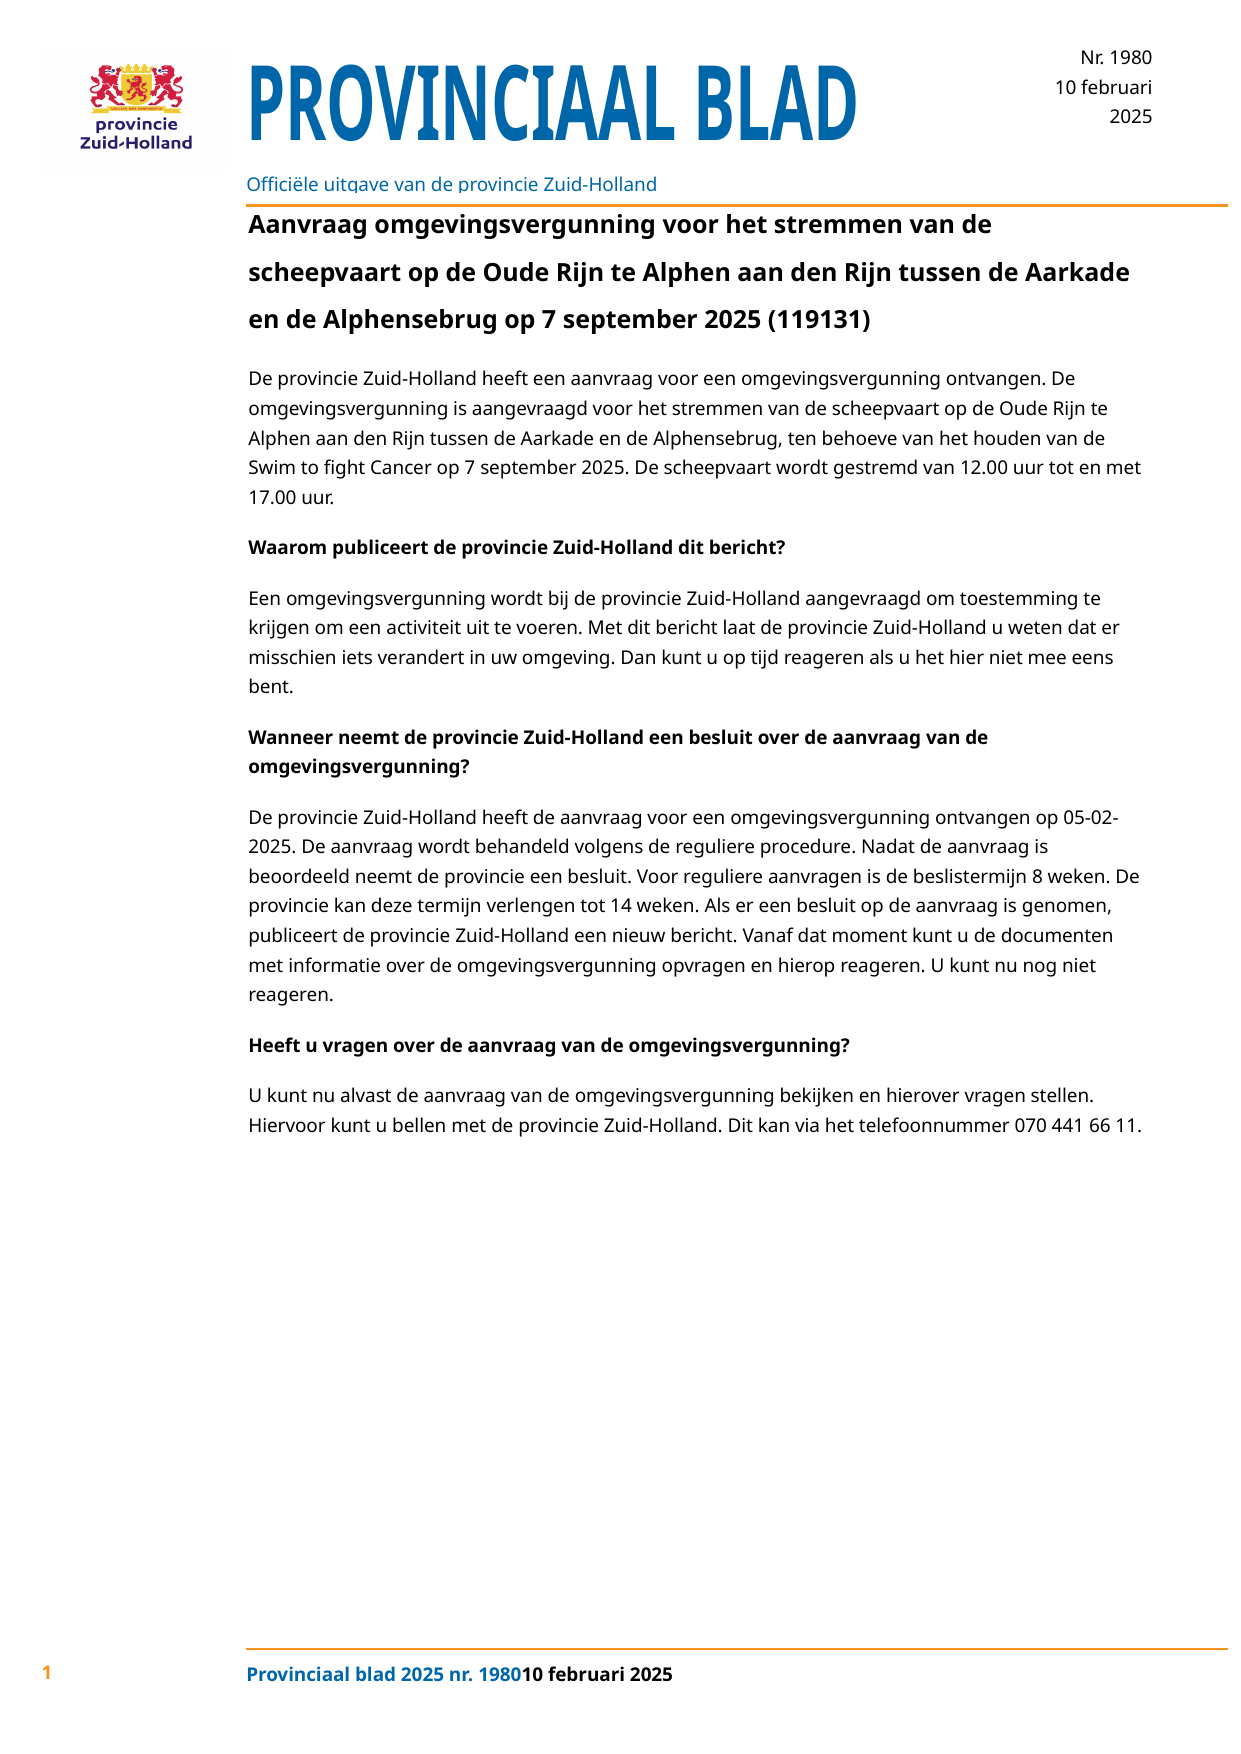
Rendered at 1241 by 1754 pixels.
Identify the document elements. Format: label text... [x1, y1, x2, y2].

text De provincie Zuid-Holland heeft een aanvraag voor een omgevingsvergunning ontvangen. De omgevingsvergunning is aangevraagd voor het stremmen van de scheepvaart op de Oude Rijn te Alphen aan den Rijn tussen de Aarkade en de Alphensebrug, ten behoeve van het houden van de Swim to fight Cancer op 7 september 2025. De scheepvaart wordt gestremd van 12.00 uur tot en met 17.00 uur. [248, 366, 1152, 509]
text Aanvraag omgevingsvergunning voor het stremmen van de scheepvaart op de Oude Rijn te Alphen aan den Rijn tussen de Aarkade en de Alphensebrug op 7 september 2025 (119131) [248, 207, 1152, 336]
picture [41, 47, 231, 172]
text U kunt nu alvast de aanvraag van de omgevingsvergunning bekijken en hierover vragen stellen. Hiervoor kunt u bellen met de provincie Zuid-Holland. Dit kan via het telefoonnummer 070 441 66 11. [248, 1082, 1152, 1137]
text Heeft u vragen over de aanvraag van de omgevingsvergunning? [248, 1032, 1152, 1057]
text De provincie Zuid-Holland heeft de aanvraag voor een omgevingsvergunning ontvangen op 05-02-2025. De aanvraag wordt behandeld volgens de reguliere procedure. Nadat de aanvraag is beoordeeld neemt de provincie een besluit. Voor reguliere aanvragen is de beslistermijn 8 weken. De provincie kan deze termijn verlengen tot 14 weken. Als er een besluit op de aanvraag is genomen, publiceert de provincie Zuid-Holland een nieuw bericht. Vanaf dat moment kunt u de documenten met informatie over de omgevingsvergunning opvragen en hierop reageren. U kunt nu nog niet reageren. [248, 804, 1152, 1007]
text Waarom publiceert de provincie Zuid-Holland dit bericht? [248, 534, 1152, 560]
text Een omgevingsvergunning wordt bij de provincie Zuid-Holland aangevraagd om toestemming te krijgen om een activiteit uit te voeren. Met dit bericht laat de provincie Zuid-Holland u weten dat er misschien iets verandert in uw omgeving. Dan kunt u op tijd reageren als u het hier niet mee eens bent. [248, 585, 1152, 699]
text Wanneer neemt de provincie Zuid-Holland een besluit over de aanvraag van de omgevingsvergunning? [248, 724, 1152, 779]
